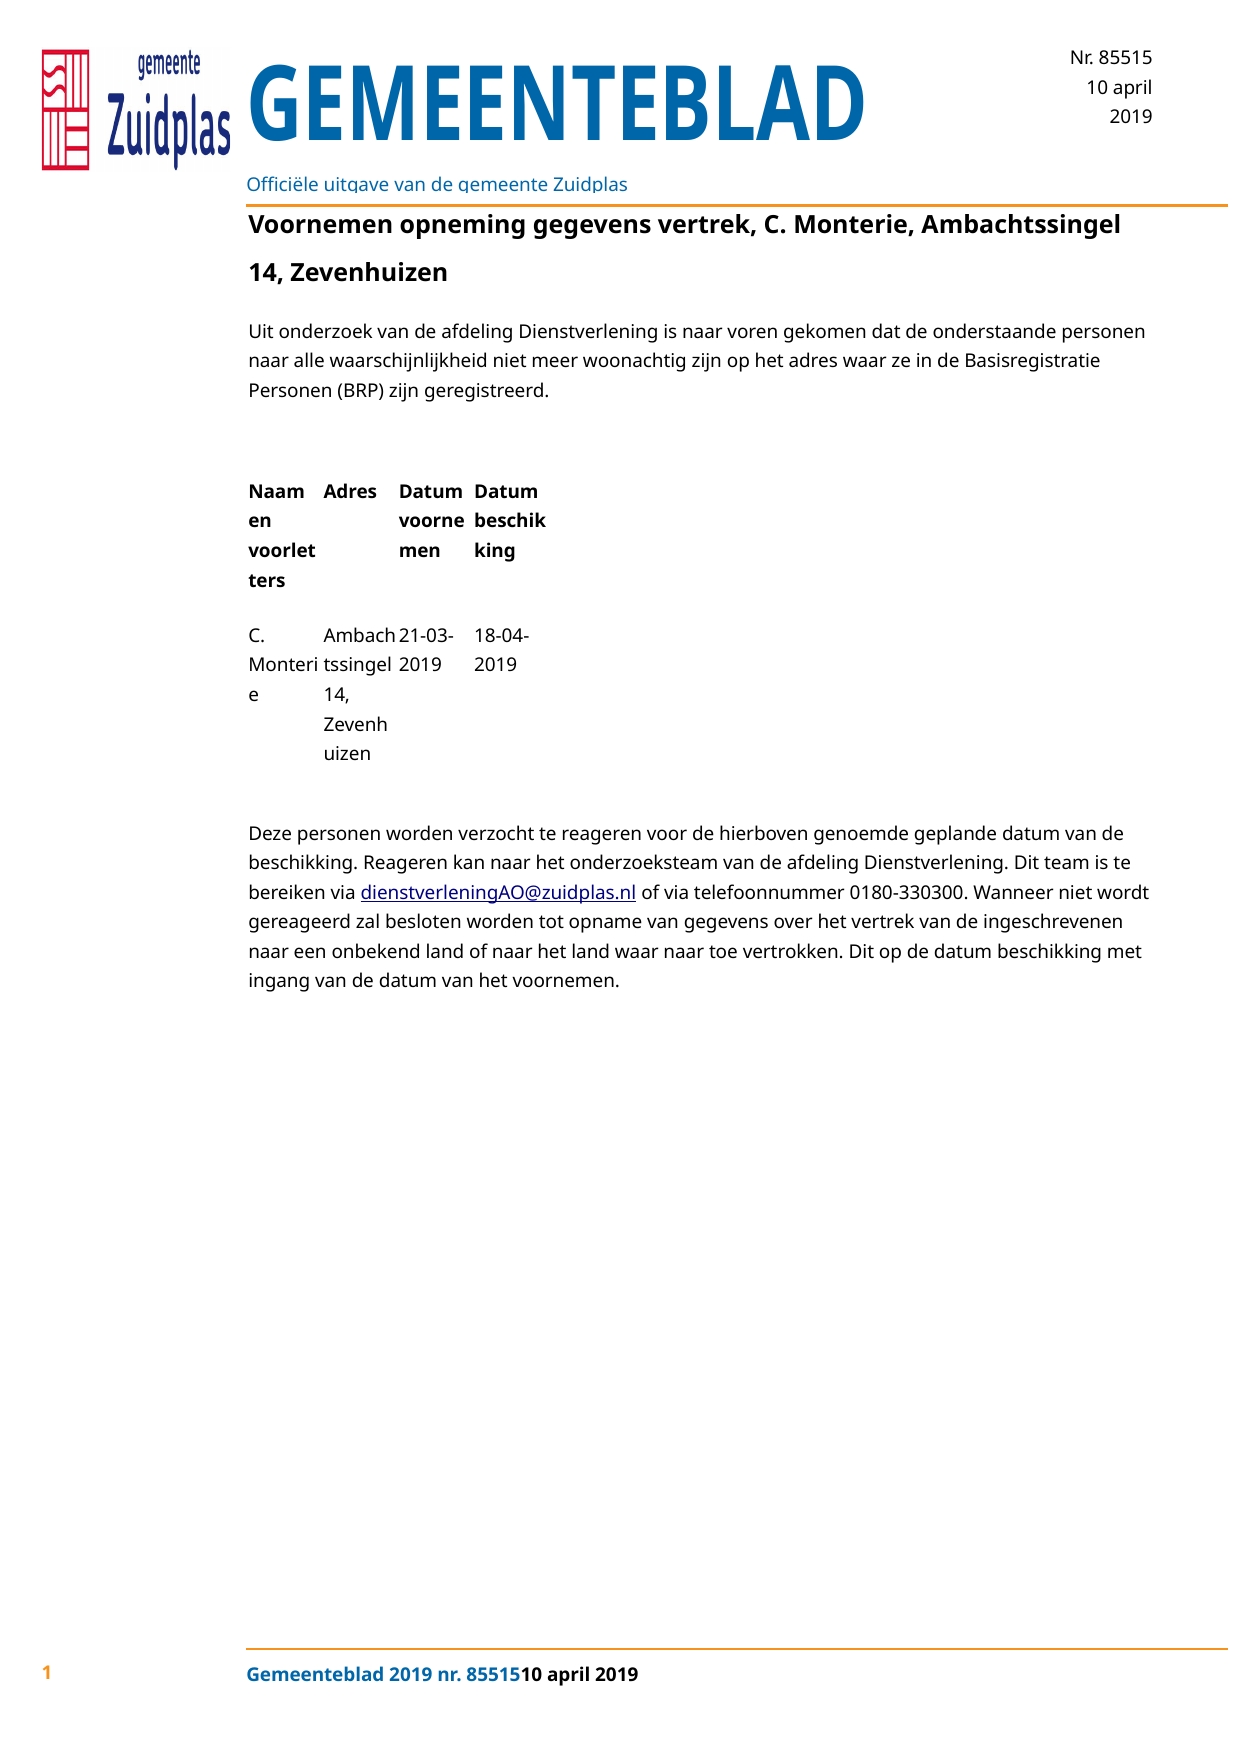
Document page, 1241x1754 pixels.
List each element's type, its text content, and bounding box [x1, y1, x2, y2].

text Voornemen opneming gegevens vertrek, C. Monterie, Ambachtssingel 14, Zevenhuizen [248, 207, 1152, 288]
table_cell 18-04-2019 [474, 622, 549, 766]
text Uit onderzoek van de afdeling Dienstverlening is naar voren gekomen dat de onderstaande personen naar alle waarschijnlijkheid niet meer woonachtig zijn op het adres waar ze in de Basisregistratie Personen (BRP) zijn geregistreerd. [248, 318, 1152, 403]
table_header Datum voornemen [399, 478, 474, 622]
text Deze personen worden verzocht te reageren voor de hierboven genoemde geplande datum van de beschikking. Reageren kan naar het onderzoeksteam van de afdeling Dienstverlening. Dit team is te bereiken via dienstverleningAO@zuidplas.nl of via telefoonnummer 0180-330300. Wanneer niet wordt gereageerd zal besloten worden tot opname van gegevens over het vertrek van de ingeschrevenen naar een onbekend land of naar het land waar naar toe vertrokken. Dit op de datum beschikking met ingang van de datum van het voornemen. [248, 820, 1152, 993]
table_header Datum beschikking [474, 478, 549, 622]
table_cell Ambachtssingel 14, Zevenhuizen [323, 622, 398, 766]
table_header Adres [323, 478, 398, 622]
table_cell C. Monterie [248, 622, 323, 766]
picture [41, 47, 231, 172]
table_header Naam en voorletters [248, 478, 323, 622]
table_cell 21-03-2019 [399, 622, 474, 766]
